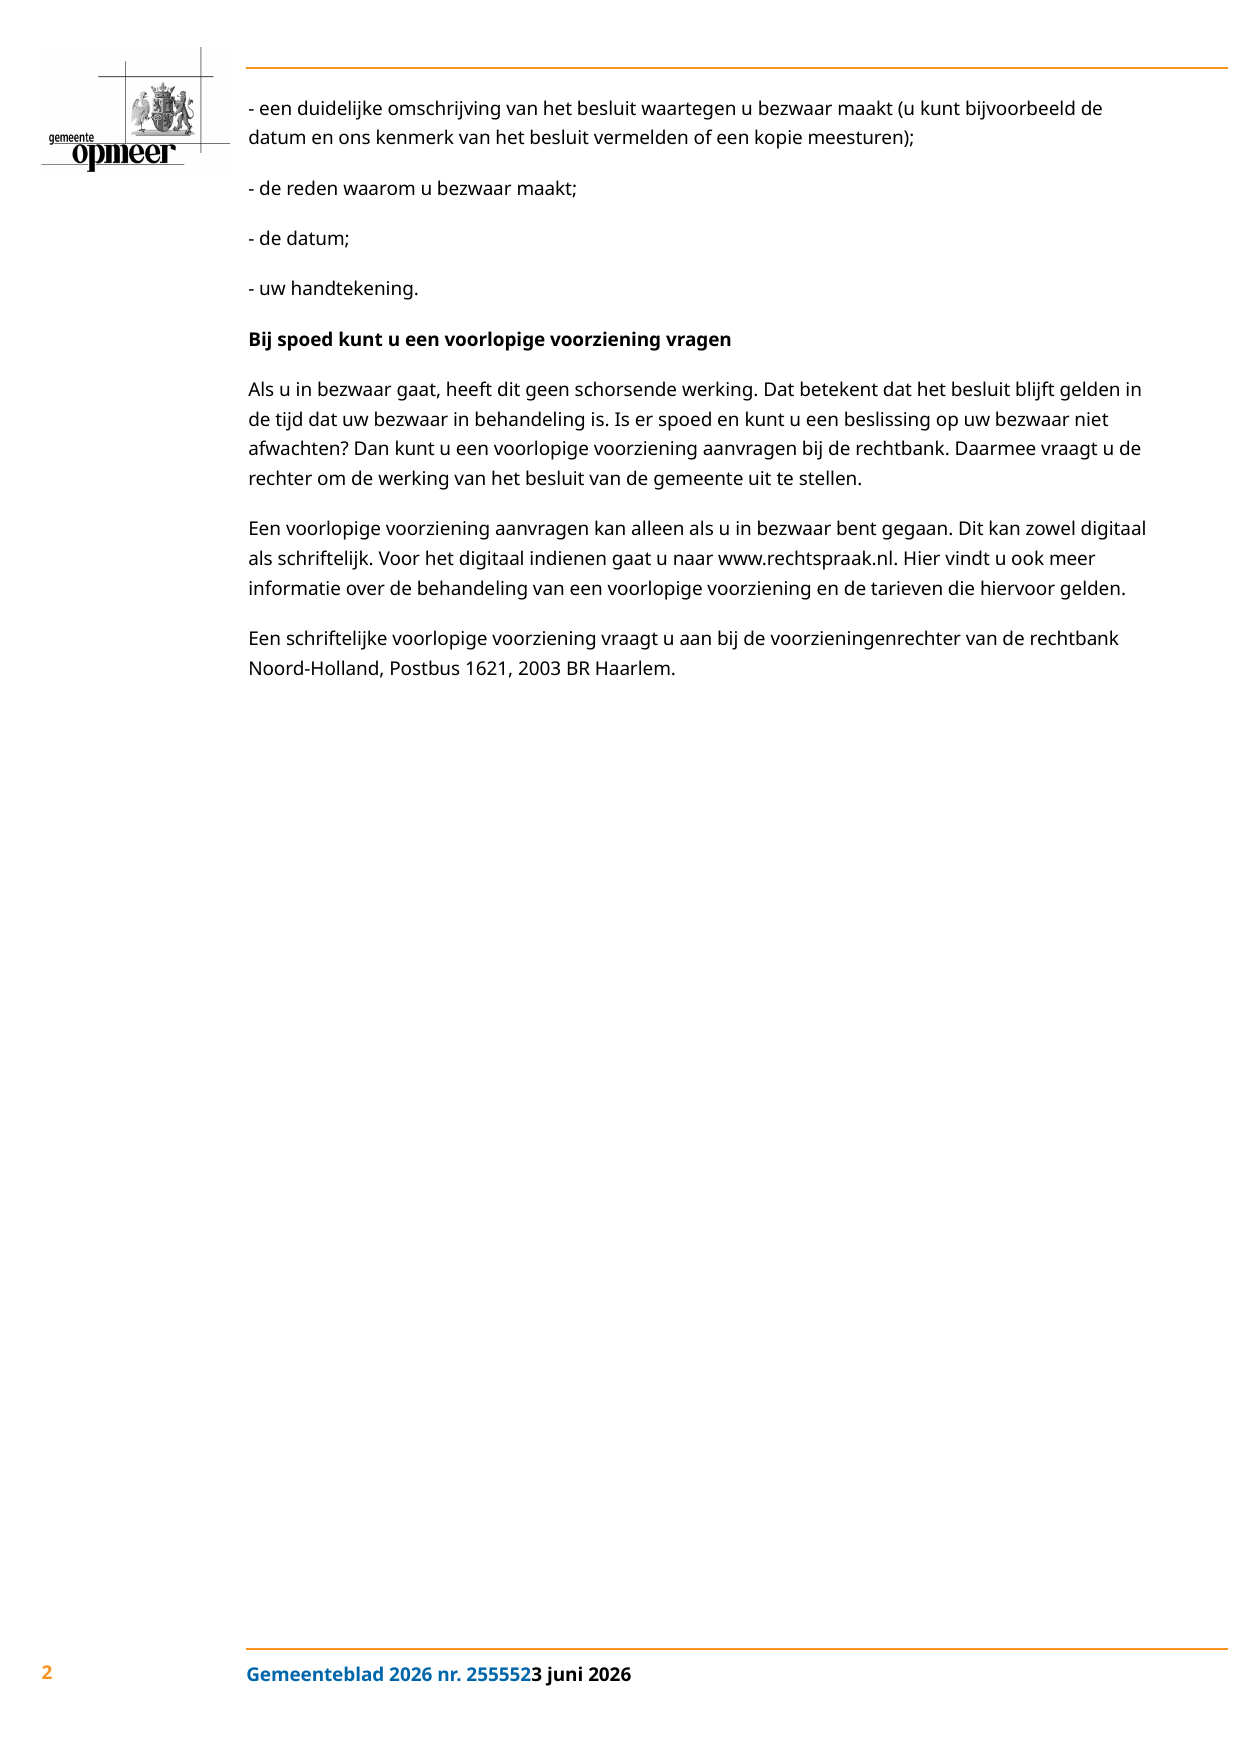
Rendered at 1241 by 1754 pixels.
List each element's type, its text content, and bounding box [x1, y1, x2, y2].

text - de reden waarom u bezwaar maakt; [248, 175, 1152, 201]
text - uw handtekening. [248, 276, 1152, 301]
text Een voorlopige voorziening aanvragen kan alleen als u in bezwaar bent gegaan. Dit kan zowel digitaal als schriftelijk. Voor het digitaal indienen gaat u naar www.rechtspraak.nl. Hier vindt u ook meer informatie over de behandeling van een voorlopige voorziening en de tarieven die hiervoor gelden. [248, 516, 1152, 601]
text Als u in bezwaar gaat, heeft dit geen schorsende werking. Dat betekent dat het besluit blijft gelden in de tijd dat uw bezwaar in behandeling is. Is er spoed en kunt u een beslissing op uw bezwaar niet afwachten? Dan kunt u een voorlopige voorziening aanvragen bij de rechtbank. Daarmee vraagt u de rechter om de werking van het besluit van de gemeente uit te stellen. [248, 376, 1152, 491]
text - de datum; [248, 225, 1152, 251]
text Bij spoed kunt u een voorlopige voorziening vragen [248, 326, 1152, 352]
text - een duidelijke omschrijving van het besluit waartegen u bezwaar maakt (u kunt bijvoorbeeld de datum en ons kenmerk van het besluit vermelden of een kopie meesturen); [248, 95, 1152, 150]
picture [41, 47, 231, 172]
text Een schriftelijke voorlopige voorziening vraagt u aan bij de voorzieningenrechter van de rechtbank Noord-Holland, Postbus 1621, 2003 BR Haarlem. [248, 625, 1152, 681]
